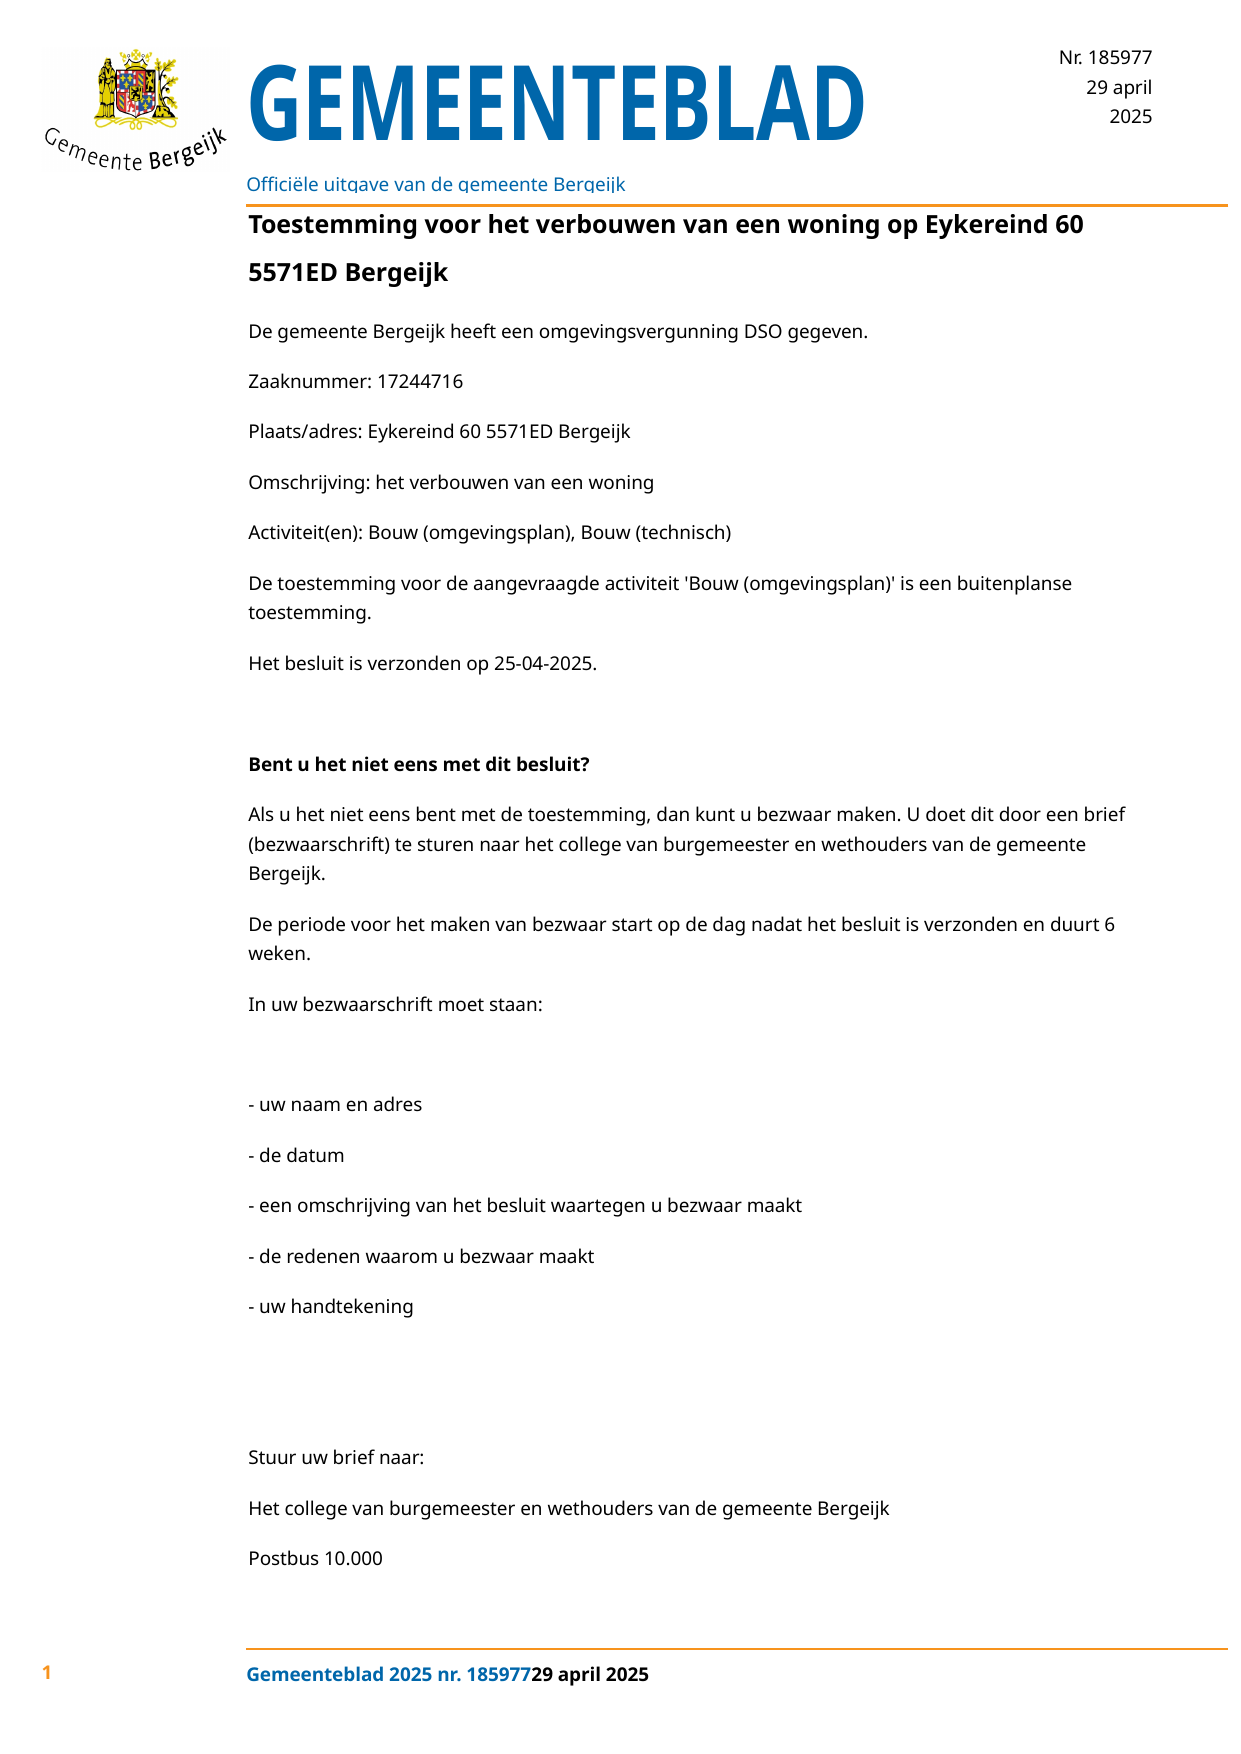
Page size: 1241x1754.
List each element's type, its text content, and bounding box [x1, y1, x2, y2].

text - de datum [248, 1142, 1152, 1168]
text De gemeente Bergeijk heeft een omgevingsvergunning DSO gegeven. [248, 318, 1152, 344]
text - een omschrijving van het besluit waartegen u bezwaar maakt [248, 1192, 1152, 1218]
text Omschrijving: het verbouwen van een woning [248, 469, 1152, 495]
text Stuur uw brief naar: [248, 1444, 1152, 1470]
text In uw bezwaarschrift moet staan: [248, 991, 1152, 1017]
text Postbus 10.000 [248, 1545, 1152, 1571]
text - uw naam en adres [248, 1092, 1152, 1117]
text Activiteit(en): Bouw (omgevingsplan), Bouw (technisch) [248, 519, 1152, 545]
text De periode voor het maken van bezwaar start op de dag nadat het besluit is verzonden en duurt 6 weken. [248, 911, 1152, 966]
picture [41, 47, 231, 172]
text Het college van burgemeester en wethouders van de gemeente Bergeijk [248, 1495, 1152, 1521]
text Toestemming voor het verbouwen van een woning op Eykereind 60 5571ED Bergeijk [248, 207, 1152, 288]
text - de redenen waarom u bezwaar maakt [248, 1243, 1152, 1269]
text De toestemming voor de aangevraagde activiteit 'Bouw (omgevingsplan)' is een buitenplanse toestemming. [248, 570, 1152, 625]
text Als u het niet eens bent met de toestemming, dan kunt u bezwaar maken. U doet dit door een brief (bezwaarschrift) te sturen naar het college van burgemeester en wethouders van de gemeente Bergeijk. [248, 801, 1152, 886]
text Bent u het niet eens met dit besluit? [248, 751, 1152, 777]
text Plaats/adres: Eykereind 60 5571ED Bergeijk [248, 419, 1152, 444]
text - uw handtekening [248, 1293, 1152, 1319]
text Het besluit is verzonden op 25-04-2025. [248, 650, 1152, 676]
text Zaaknummer: 17244716 [248, 368, 1152, 394]
